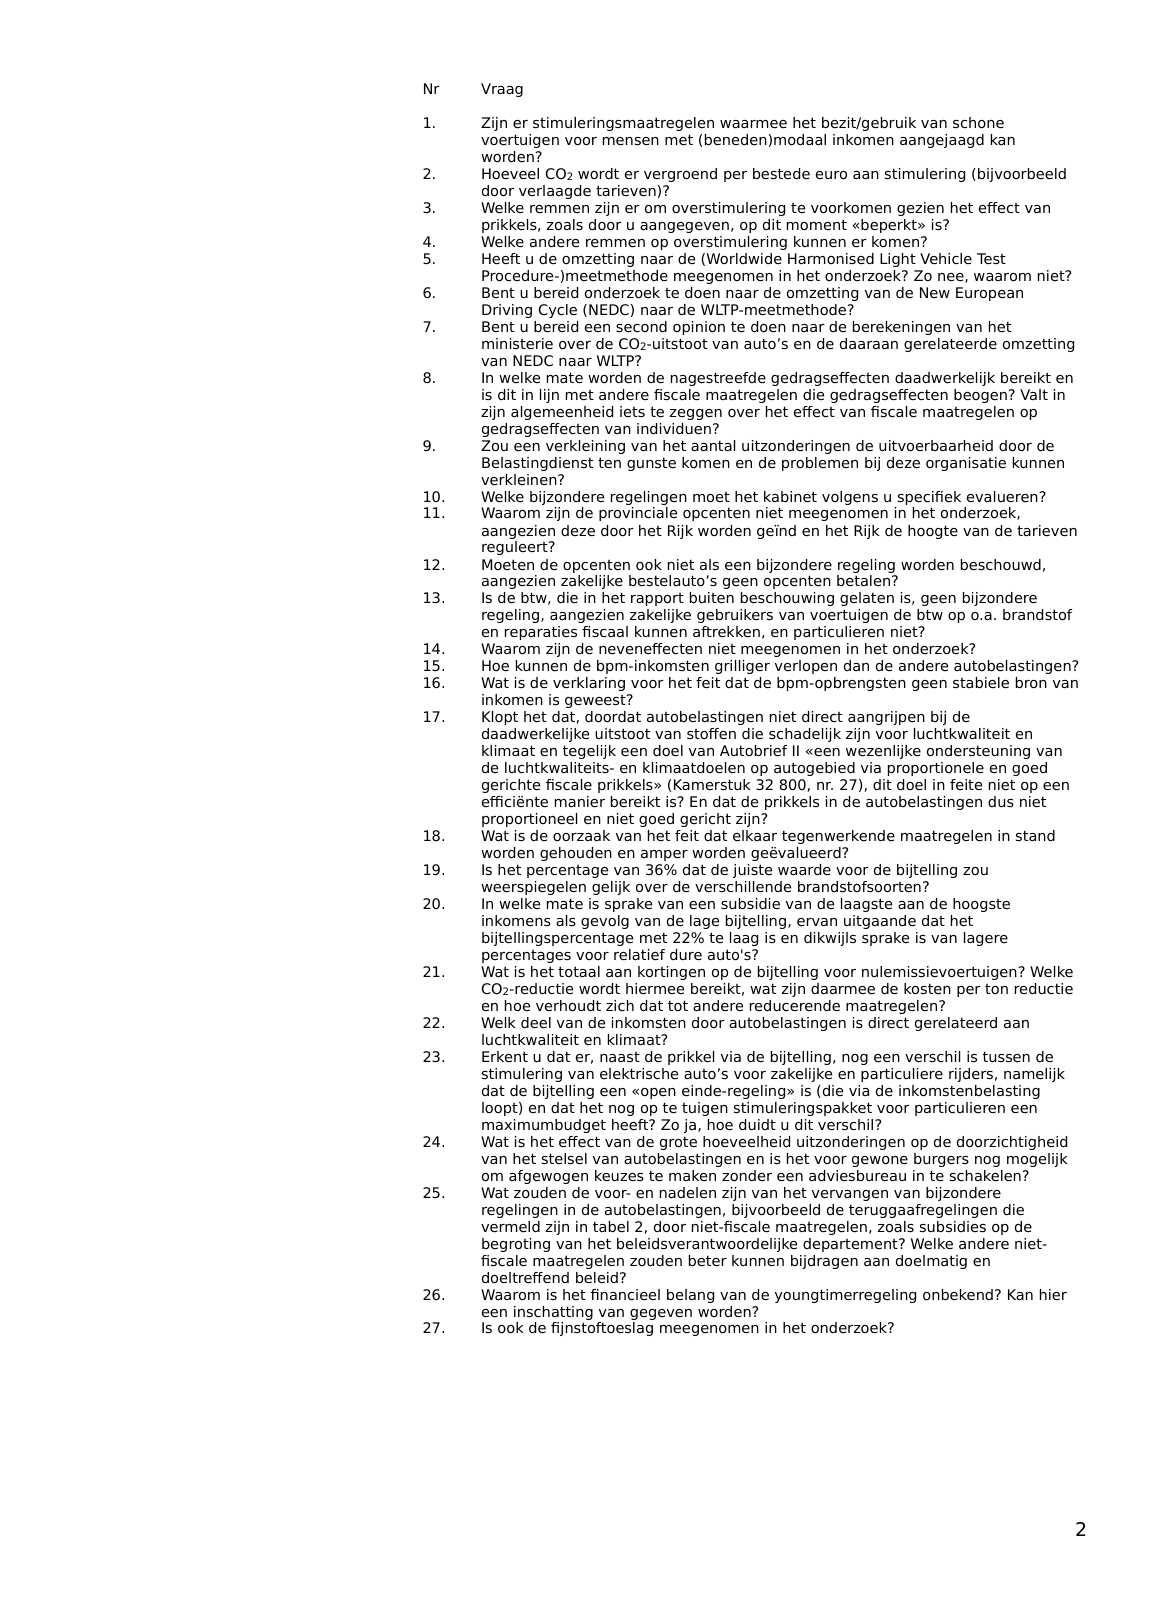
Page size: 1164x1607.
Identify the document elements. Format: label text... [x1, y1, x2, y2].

table_cell 25. [422, 1185, 475, 1286]
table_cell Erkent u dat er, naast de prikkel via de bijtelling, nog een verschil is tussen de stimulering van elektrische auto’s voor zakelijke en particuliere rijders, namelijk dat de bijtelling een «open einde-regeling» is (die via de inkomstenbelasting loopt) en dat het nog op te tuigen stimuleringspakket voor particulieren een maximumbudget heeft? Zo ja, hoe duidt u dit verschil? [475, 1049, 1087, 1134]
table_cell Welke bijzondere regelingen moet het kabinet volgens u specifiek evalueren? [475, 489, 1087, 505]
table_cell Klopt het dat, doordat autobelastingen niet direct aangrijpen bij de daadwerkelijke uitstoot van stoffen die schadelijk zijn voor luchtkwaliteit en klimaat en tegelijk een doel van Autobrief II «een wezenlijke ondersteuning van de luchtkwaliteits- en klimaatdoelen op autogebied via proportionele en goed gerichte fiscale prikkels» (Kamerstuk 32 800, nr. 27), dit doel in feite niet op een efficiënte manier bereikt is? En dat de prikkels in de autobelastingen dus niet proportioneel en niet goed gericht zijn? [475, 709, 1087, 828]
table_cell 21. [422, 964, 475, 1015]
table_cell 4. [422, 234, 475, 251]
table_cell Welk deel van de inkomsten door autobelastingen is direct gerelateerd aan luchtkwaliteit en klimaat? [475, 1015, 1087, 1049]
table_cell Heeft u de omzetting naar de (Worldwide Harmonised Light Vehicle Test Procedure-)meetmethode meegenomen in het onderzoek? Zo nee, waarom niet? [475, 251, 1087, 285]
table_cell 23. [422, 1049, 475, 1134]
table_cell 6. [422, 285, 475, 319]
table_cell Wat is de verklaring voor het feit dat de bpm-opbrengsten geen stabiele bron van inkomen is geweest? [475, 675, 1087, 709]
table_cell Wat is de oorzaak van het feit dat elkaar tegenwerkende maatregelen in stand worden gehouden en amper worden geëvalueerd? [475, 828, 1087, 862]
table_cell 11. [422, 505, 475, 556]
table_cell 14. [422, 641, 475, 658]
table_cell In welke mate worden de nagestreefde gedragseffecten daadwerkelijk bereikt en is dit in lijn met andere fiscale maatregelen die gedragseffecten beogen? Valt in zijn algemeenheid iets te zeggen over het effect van fiscale maatregelen op gedragseffecten van individuen? [475, 370, 1087, 437]
table_cell [475, 98, 1087, 115]
table_cell Waarom is het financieel belang van de youngtimerregeling onbekend? Kan hier een inschatting van gegeven worden? [475, 1286, 1087, 1320]
table_cell Moeten de opcenten ook niet als een bijzondere regeling worden beschouwd, aangezien zakelijke bestelauto’s geen opcenten betalen? [475, 556, 1087, 590]
table_cell Waarom zijn de neveneffecten niet meegenomen in het onderzoek? [475, 641, 1087, 658]
table_cell Welke remmen zijn er om overstimulering te voorkomen gezien het effect van prikkels, zoals door u aangegeven, op dit moment «beperkt» is? [475, 200, 1087, 234]
table_cell 16. [422, 675, 475, 709]
table_cell Wat is het totaal aan kortingen op de bijtelling voor nulemissievoertuigen? Welke CO2-reductie wordt hiermee bereikt, wat zijn daarmee de kosten per ton reductie en hoe verhoudt zich dat tot andere reducerende maatregelen? [475, 964, 1087, 1015]
table_cell 18. [422, 828, 475, 862]
table_cell 10. [422, 489, 475, 505]
table_cell 5. [422, 251, 475, 285]
table_header Nr [422, 81, 475, 98]
table_cell Zijn er stimuleringsmaatregelen waarmee het bezit/gebruik van schone voertuigen voor mensen met (beneden)modaal inkomen aangejaagd kan worden? [475, 115, 1087, 166]
table_cell 24. [422, 1134, 475, 1184]
table_cell 26. [422, 1286, 475, 1320]
table_cell 1. [422, 115, 475, 166]
table_cell Is ook de fijnstoftoeslag meegenomen in het onderzoek? [475, 1320, 1087, 1337]
table_cell Bent u bereid onderzoek te doen naar de omzetting van de New European Driving Cycle (NEDC) naar de WLTP-meetmethode? [475, 285, 1087, 319]
table_cell 7. [422, 319, 475, 369]
table_cell 17. [422, 709, 475, 828]
table_cell Hoe kunnen de bpm-inkomsten grilliger verlopen dan de andere autobelastingen? [475, 658, 1087, 675]
table_cell Wat zouden de voor- en nadelen zijn van het vervangen van bijzondere regelingen in de autobelastingen, bijvoorbeeld de teruggaafregelingen die vermeld zijn in tabel 2, door niet-fiscale maatregelen, zoals subsidies op de begroting van het beleidsverantwoordelijke departement? Welke andere niet-fiscale maatregelen zouden beter kunnen bijdragen aan doelmatig en doeltreffend beleid? [475, 1185, 1087, 1286]
table_cell 3. [422, 200, 475, 234]
table_cell 27. [422, 1320, 475, 1337]
table_cell Zou een verkleining van het aantal uitzonderingen de uitvoerbaarheid door de Belastingdienst ten gunste komen en de problemen bij deze organisatie kunnen verkleinen? [475, 438, 1087, 488]
table_cell 9. [422, 438, 475, 488]
table_cell 20. [422, 896, 475, 964]
table_cell Is het percentage van 36% dat de juiste waarde voor de bijtelling zou weerspiegelen gelijk over de verschillende brandstofsoorten? [475, 862, 1087, 896]
table_cell Bent u bereid een second opinion te doen naar de berekeningen van het ministerie over de CO2-uitstoot van auto’s en de daaraan gerelateerde omzetting van NEDC naar WLTP? [475, 319, 1087, 369]
table_header Vraag [475, 81, 1087, 98]
table_cell 13. [422, 590, 475, 641]
table_cell Waarom zijn de provinciale opcenten niet meegenomen in het onderzoek, aangezien deze door het Rijk worden geïnd en het Rijk de hoogte van de tarieven reguleert? [475, 505, 1087, 556]
table_cell 12. [422, 556, 475, 590]
table_cell 8. [422, 370, 475, 437]
table_cell Welke andere remmen op overstimulering kunnen er komen? [475, 234, 1087, 251]
table_cell 19. [422, 862, 475, 896]
table_cell [422, 98, 475, 115]
table_cell 22. [422, 1015, 475, 1049]
table_cell Is de btw, die in het rapport buiten beschouwing gelaten is, geen bijzondere regeling, aangezien zakelijke gebruikers van voertuigen de btw op o.a. brandstof en reparaties fiscaal kunnen aftrekken, en particulieren niet? [475, 590, 1087, 641]
table_cell Wat is het effect van de grote hoeveelheid uitzonderingen op de doorzichtigheid van het stelsel van autobelastingen en is het voor gewone burgers nog mogelijk om afgewogen keuzes te maken zonder een adviesbureau in te schakelen? [475, 1134, 1087, 1184]
table_cell In welke mate is sprake van een subsidie van de laagste aan de hoogste inkomens als gevolg van de lage bijtelling, ervan uitgaande dat het bijtellingspercentage met 22% te laag is en dikwijls sprake is van lagere percentages voor relatief dure auto's? [475, 896, 1087, 964]
table_cell 15. [422, 658, 475, 675]
table_cell 2. [422, 166, 475, 200]
table_cell Hoeveel CO2 wordt er vergroend per bestede euro aan stimulering (bijvoorbeeld door verlaagde tarieven)? [475, 166, 1087, 200]
